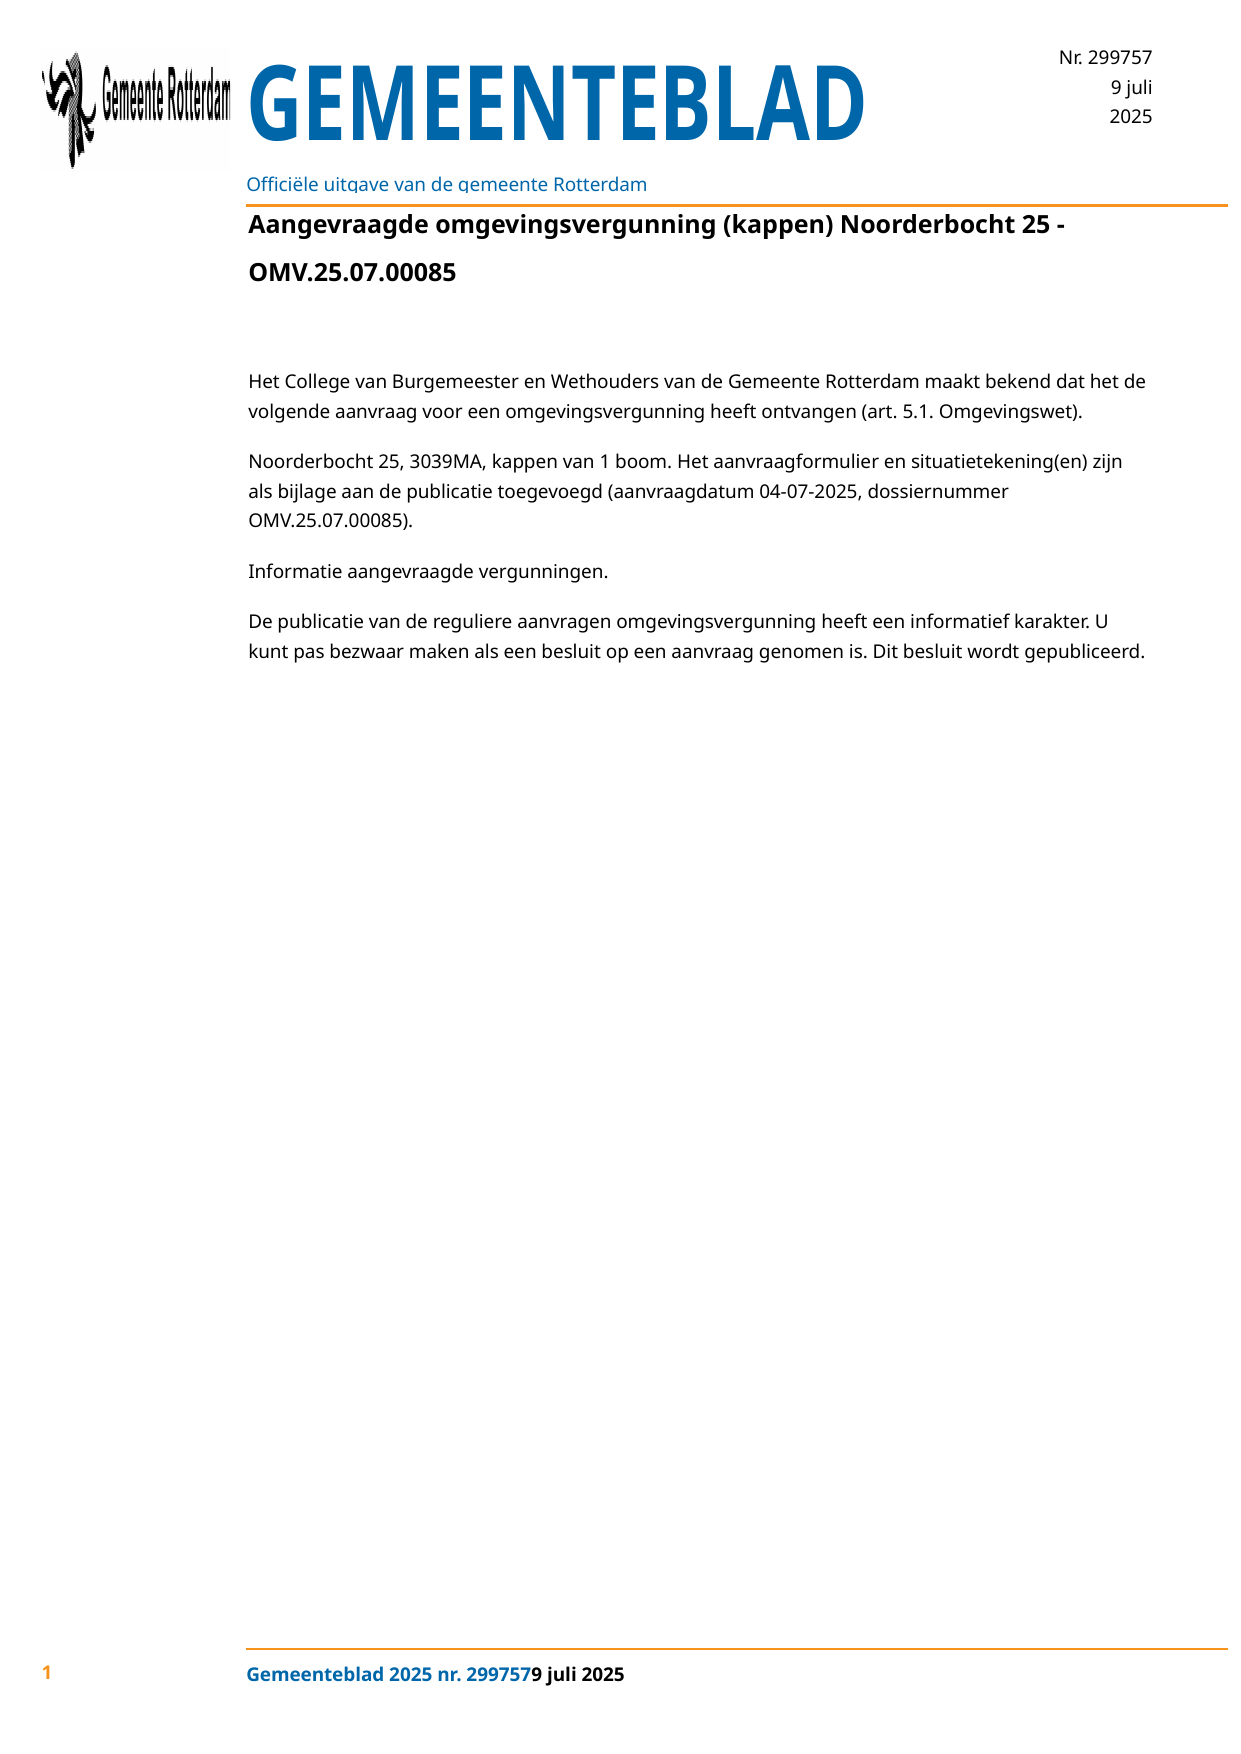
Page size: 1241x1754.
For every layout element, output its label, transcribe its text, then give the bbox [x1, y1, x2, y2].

text Noorderbocht 25, 3039MA, kappen van 1 boom. Het aanvraagformulier en situatietekening(en) zijn als bijlage aan de publicatie toegevoegd (aanvraagdatum 04-07-2025, dossiernummer OMV.25.07.00085). [248, 448, 1152, 533]
text Het College van Burgemeester en Wethouders van de Gemeente Rotterdam maakt bekend dat het de volgende aanvraag voor een omgevingsvergunning heeft ontvangen (art. 5.1. Omgevingswet). [248, 368, 1152, 424]
text Informatie aangevraagde vergunningen. [248, 558, 1152, 584]
picture [41, 47, 231, 172]
text Aangevraagde omgevingsvergunning (kappen) Noorderbocht 25 - OMV.25.07.00085 [248, 207, 1152, 288]
text De publicatie van de reguliere aanvragen omgevingsvergunning heeft een informatief karakter. U kunt pas bezwaar maken als een besluit op een aanvraag genomen is. Dit besluit wordt gepubliceerd. [248, 608, 1152, 664]
